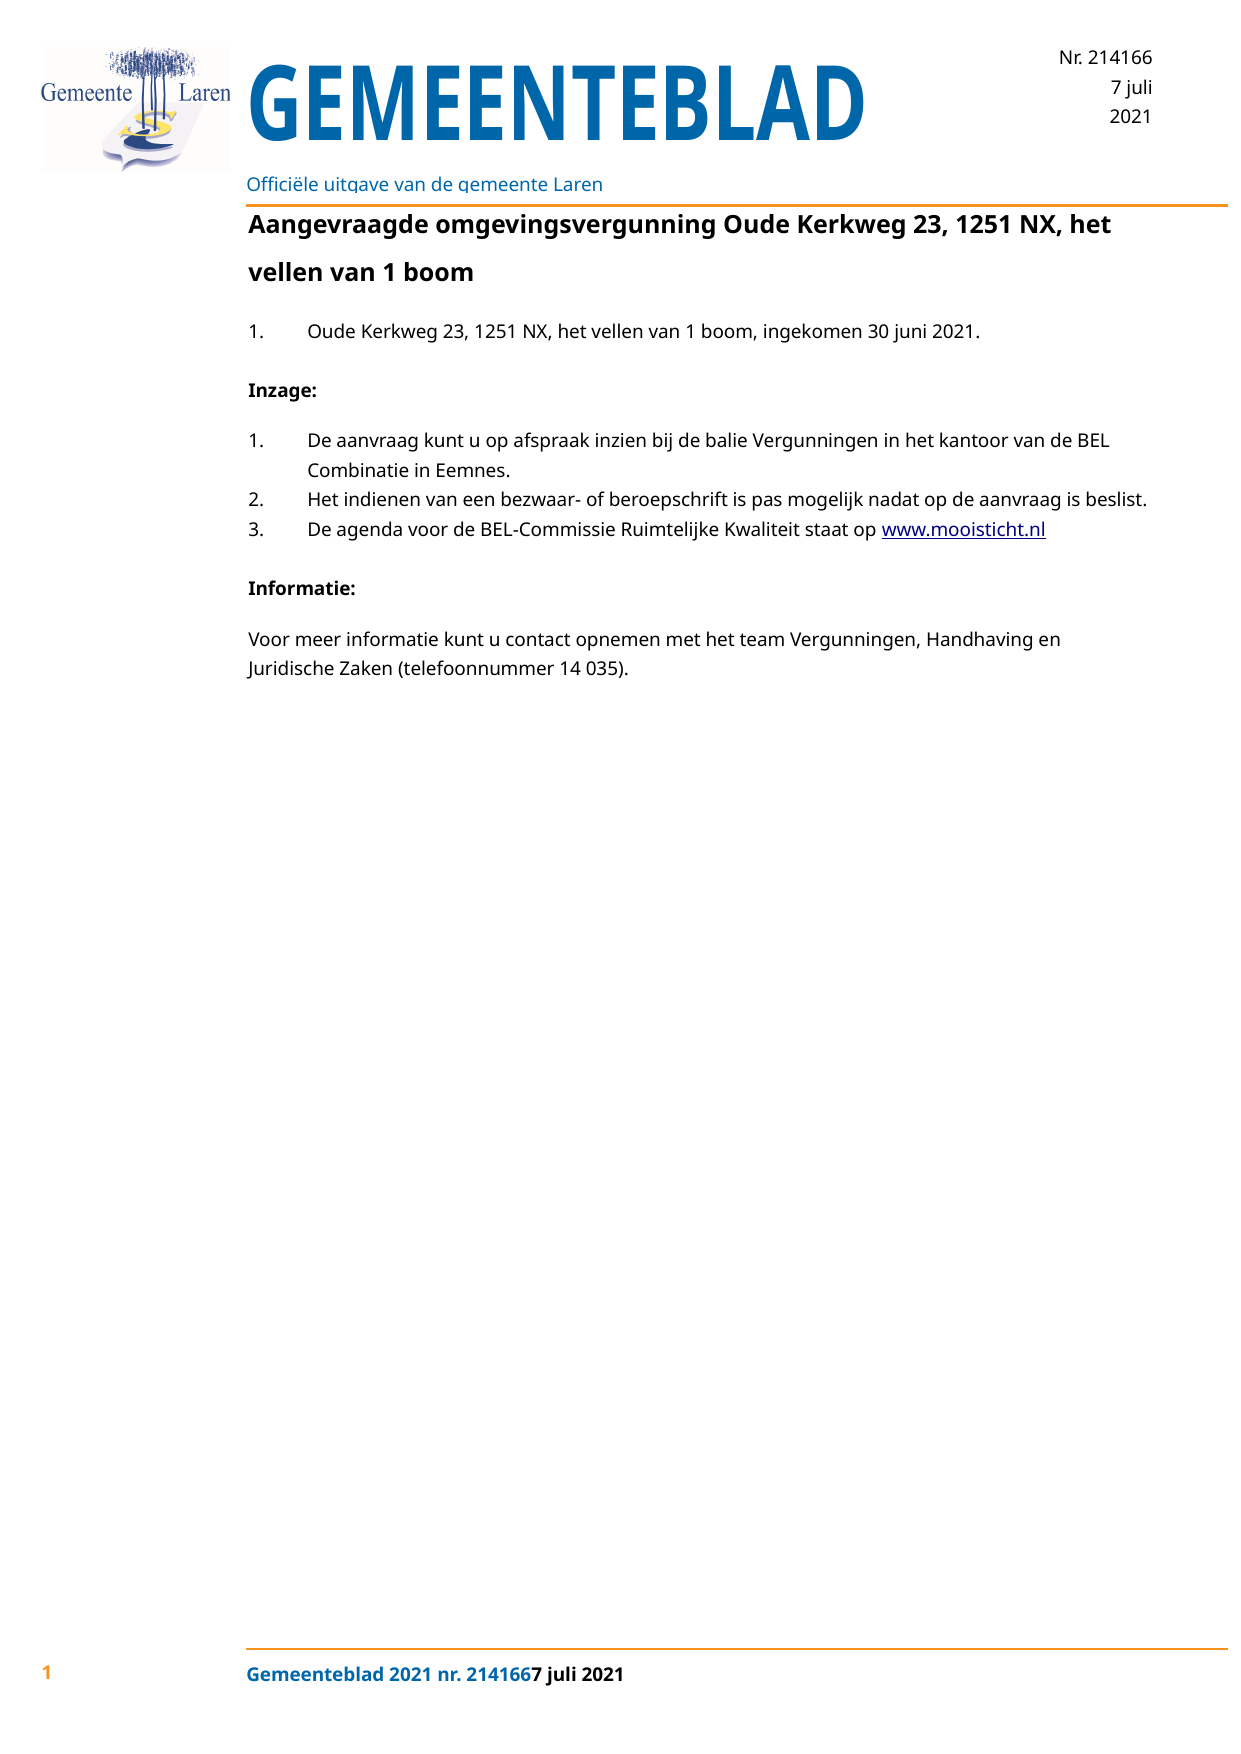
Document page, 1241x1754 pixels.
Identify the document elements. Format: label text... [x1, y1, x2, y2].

text Voor meer informatie kunt u contact opnemen met het team Vergunningen, Handhaving en Juridische Zaken (telefoonnummer 14 035). [248, 626, 1152, 681]
list Oude Kerkweg 23, 1251 NX, het vellen van 1 boom, ingekomen 30 juni 2021. [248, 318, 1152, 344]
list Het indienen van een bezwaar- of beroepschrift is pas mogelijk nadat op de aanvraag is beslist. [248, 487, 1152, 512]
list De aanvraag kunt u op afspraak inzien bij de balie Vergunningen in het kantoor van de BEL Combinatie in Eemnes. [248, 427, 1152, 483]
text Informatie: [248, 575, 1152, 601]
list De agenda voor de BEL-Commissie Ruimtelijke Kwaliteit staat op www.mooisticht.nl [248, 516, 1152, 542]
text Aangevraagde omgevingsvergunning Oude Kerkweg 23, 1251 NX, het vellen van 1 boom [248, 207, 1152, 288]
picture [41, 47, 231, 172]
text Inzage: [248, 377, 1152, 403]
